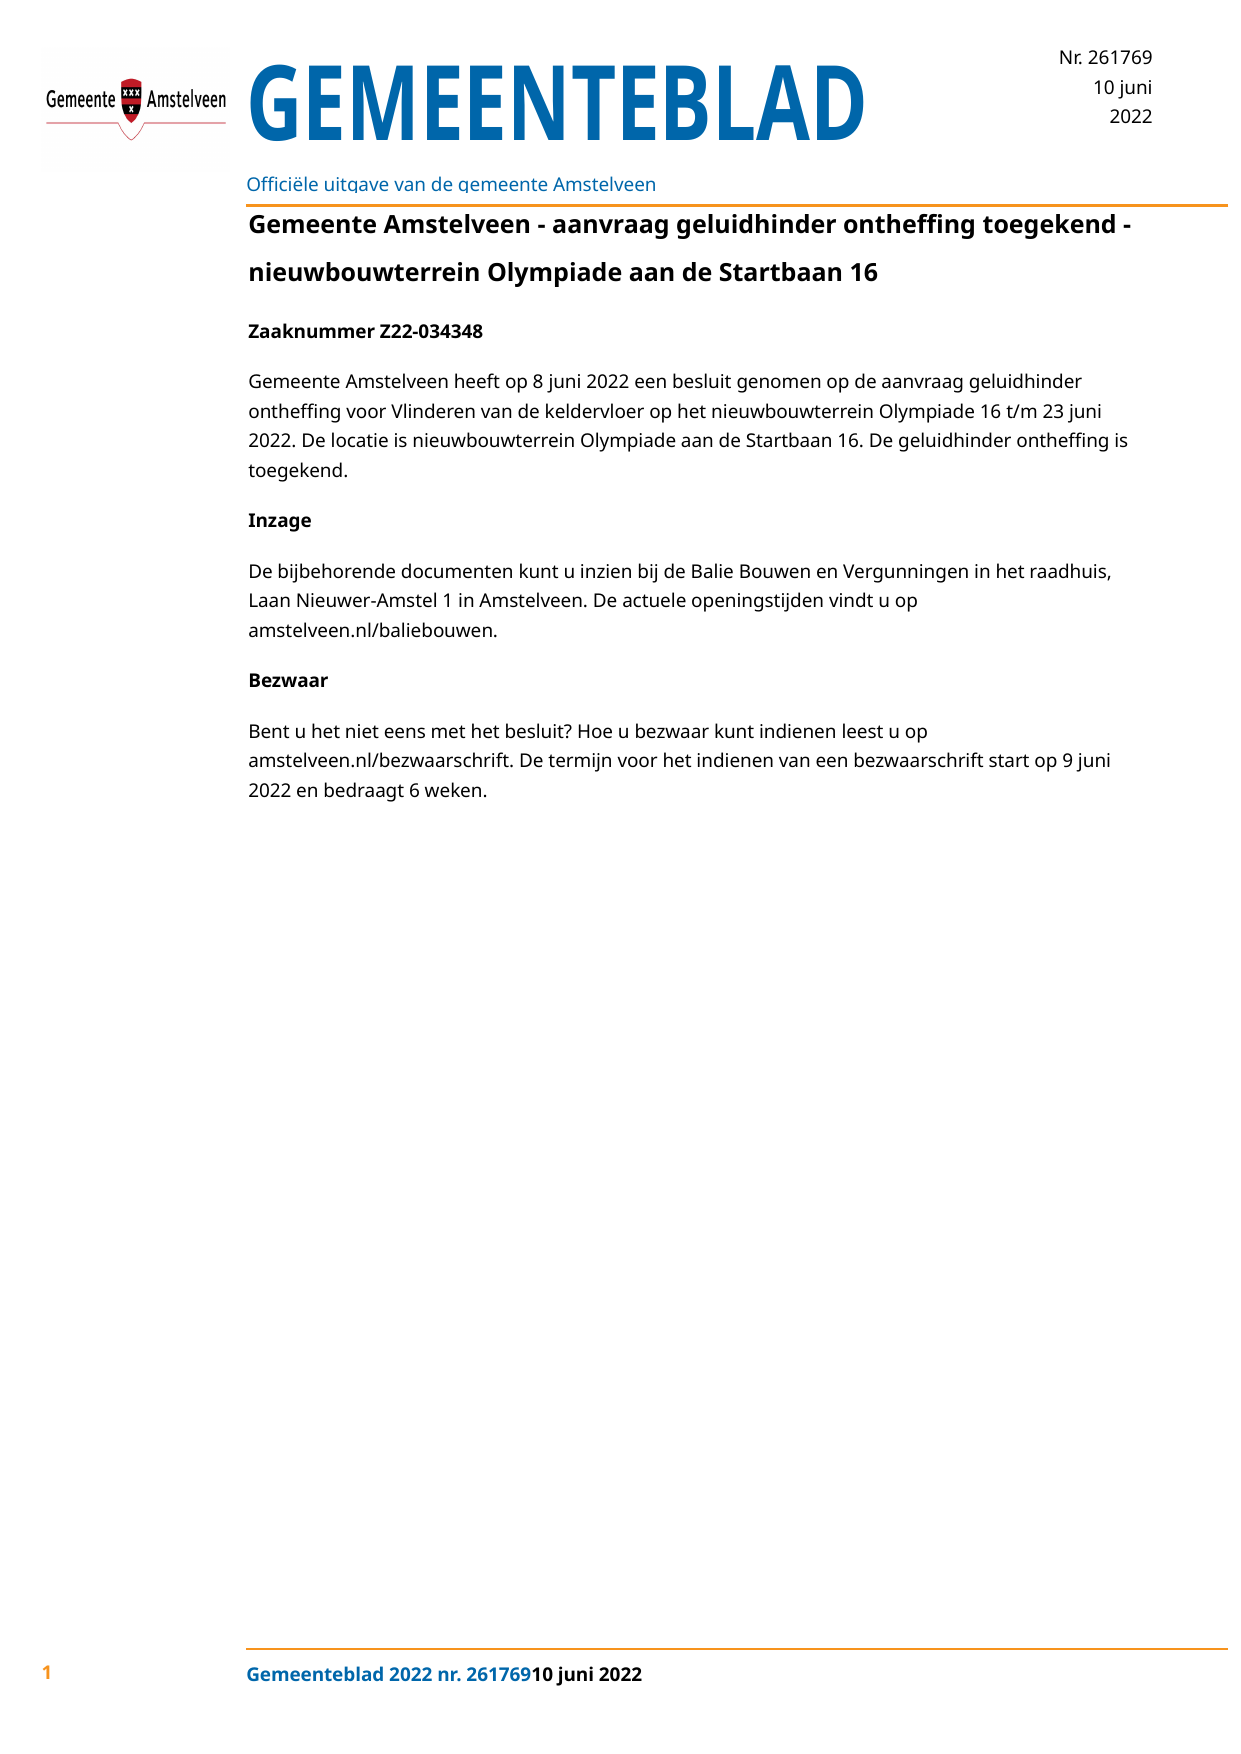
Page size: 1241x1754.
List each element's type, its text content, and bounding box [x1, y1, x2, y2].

picture [41, 47, 231, 172]
text Gemeente Amstelveen - aanvraag geluidhinder ontheffing toegekend - nieuwbouwterrein Olympiade aan de Startbaan 16 [248, 207, 1152, 288]
text Gemeente Amstelveen heeft op 8 juni 2022 een besluit genomen op de aanvraag geluidhinder ontheffing voor Vlinderen van de keldervloer op het nieuwbouwterrein Olympiade 16 t/m 23 juni 2022. De locatie is nieuwbouwterrein Olympiade aan de Startbaan 16. De geluidhinder ontheffing is toegekend. [248, 368, 1152, 483]
text De bijbehorende documenten kunt u inzien bij de Balie Bouwen en Vergunningen in het raadhuis, Laan Nieuwer-Amstel 1 in Amstelveen. De actuele openingstijden vindt u op amstelveen.nl/baliebouwen. [248, 558, 1152, 643]
text Inzage [248, 507, 1152, 533]
text Zaaknummer Z22-034348 [248, 318, 1152, 344]
text Bent u het niet eens met het besluit? Hoe u bezwaar kunt indienen leest u op amstelveen.nl/bezwaarschrift. De termijn voor het indienen van een bezwaarschrift start op 9 juni 2022 en bedraagt 6 weken. [248, 718, 1152, 803]
text Bezwaar [248, 667, 1152, 693]
